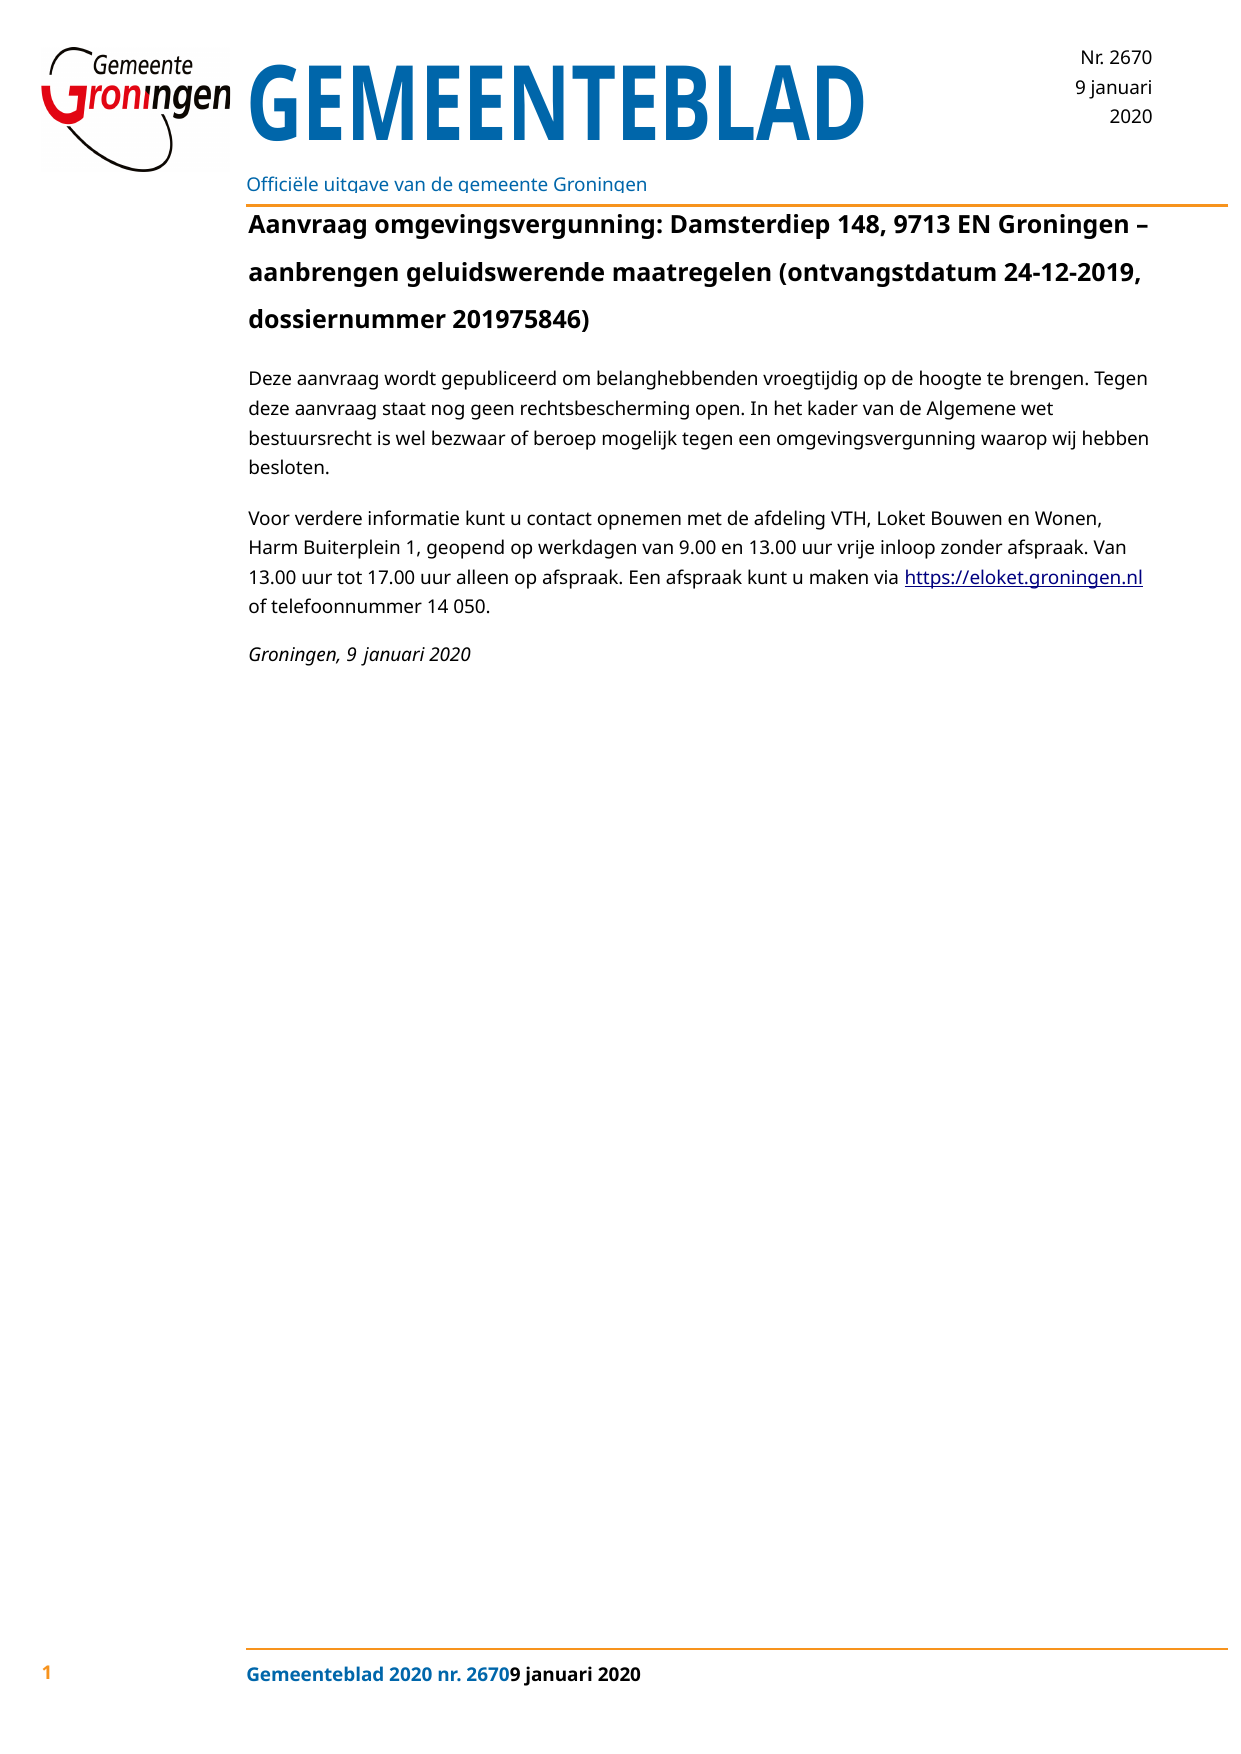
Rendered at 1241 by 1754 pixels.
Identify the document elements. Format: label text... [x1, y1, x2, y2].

text Deze aanvraag wordt gepubliceerd om belanghebbenden vroegtijdig op de hoogte te brengen. Tegen deze aanvraag staat nog geen rechtsbescherming open. In het kader van de Algemene wet bestuursrecht is wel bezwaar of beroep mogelijk tegen een omgevingsvergunning waarop wij hebben besloten. [248, 366, 1152, 480]
text Aanvraag omgevingsvergunning: Damsterdiep 148, 9713 EN Groningen – aanbrengen geluidswerende maatregelen (ontvangstdatum 24-12-2019, dossiernummer 201975846) [248, 207, 1152, 336]
picture [41, 47, 231, 172]
text Groningen, 9 januari 2020 [248, 641, 1152, 667]
text Voor verdere informatie kunt u contact opnemen met de afdeling VTH, Loket Bouwen en Wonen, Harm Buiterplein 1, geopend op werkdagen van 9.00 en 13.00 uur vrije inloop zonder afspraak. Van 13.00 uur tot 17.00 uur alleen op afspraak. Een afspraak kunt u maken via https://eloket.groningen.nl of telefoonnummer 14 050. [248, 505, 1152, 619]
